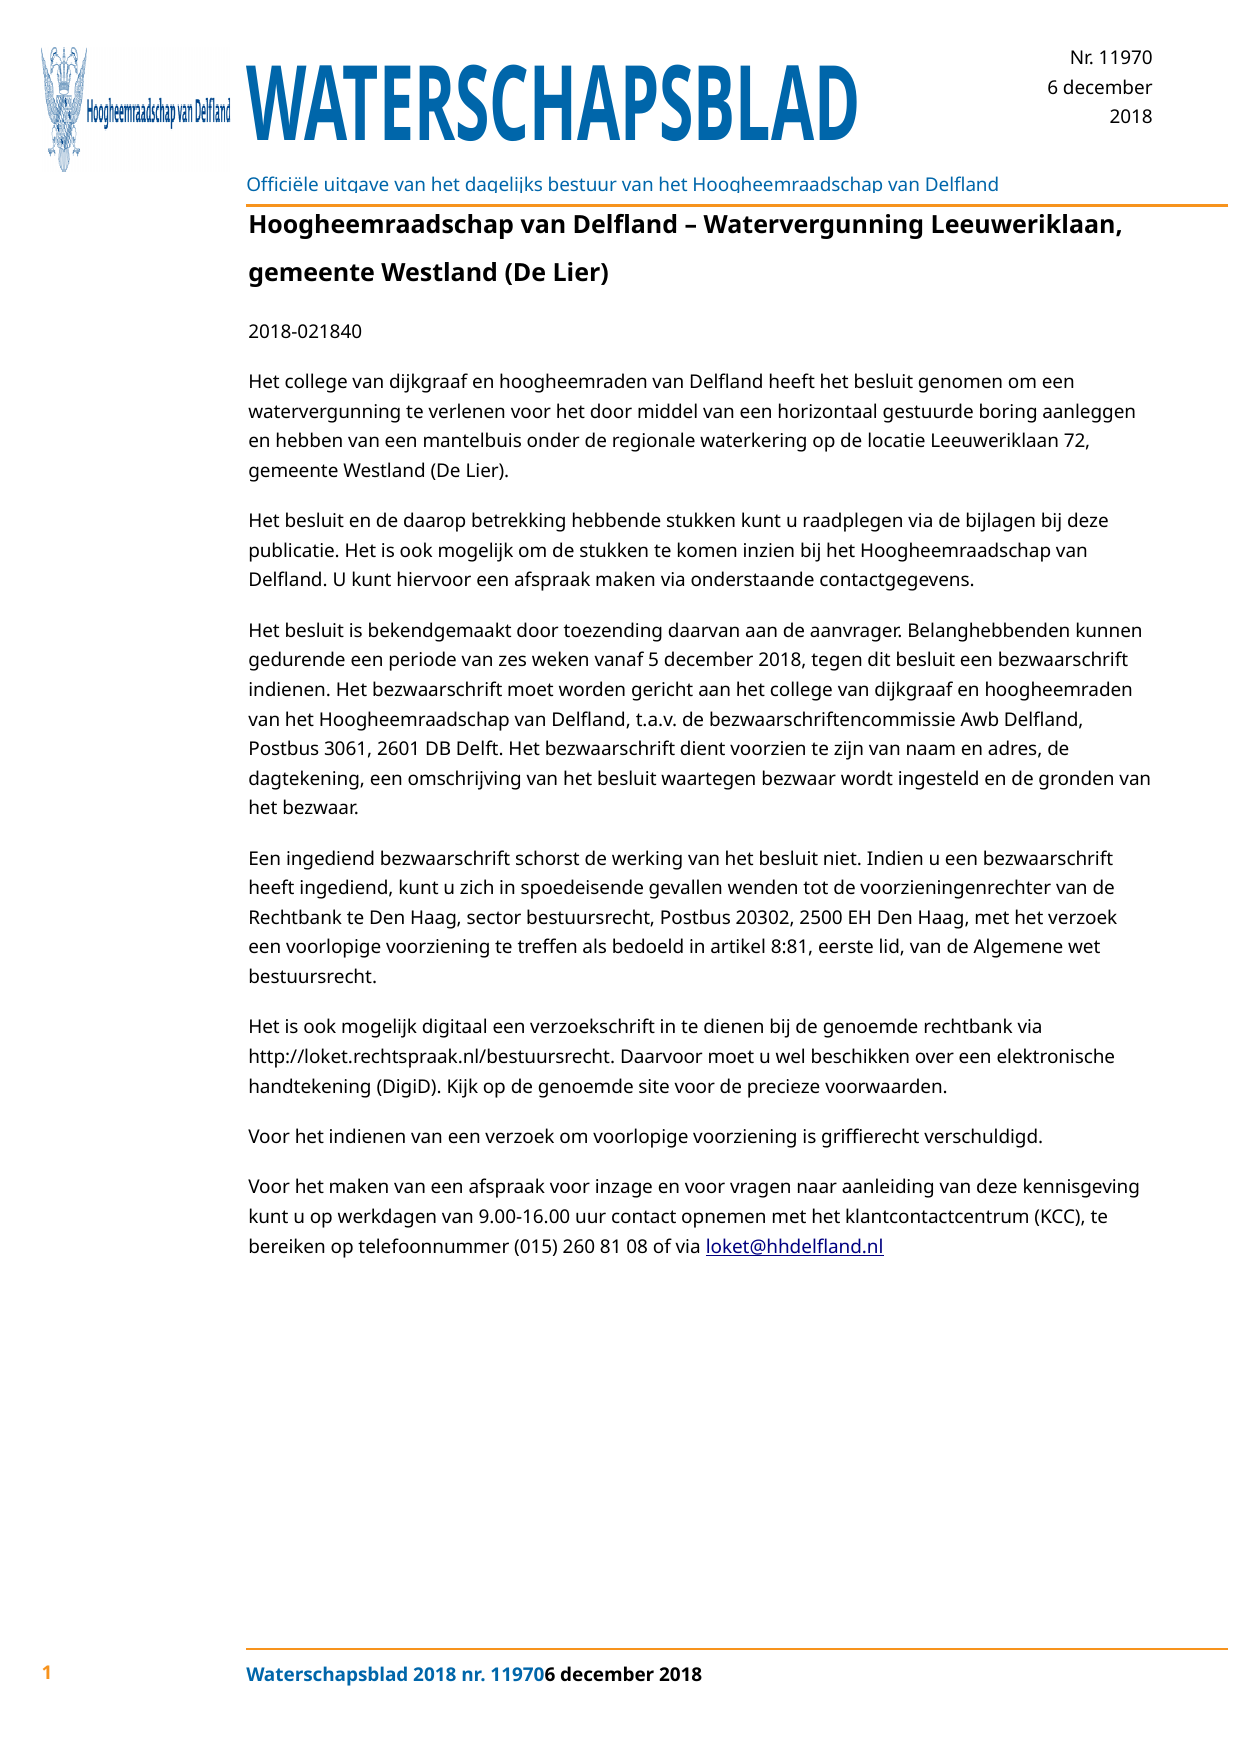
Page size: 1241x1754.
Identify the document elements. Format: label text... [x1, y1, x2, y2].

text Een ingediend bezwaarschrift schorst de werking van het besluit niet. Indien u een bezwaarschrift heeft ingediend, kunt u zich in spoedeisende gevallen wenden tot de voorzieningenrechter van de Rechtbank te Den Haag, sector bestuursrecht, Postbus 20302, 2500 EH Den Haag, met het verzoek een voorlopige voorziening te treffen als bedoeld in artikel 8:81, eerste lid, van de Algemene wet bestuursrecht. [248, 845, 1152, 989]
picture [41, 47, 231, 172]
text Het college van dijkgraaf en hoogheemraden van Delfland heeft het besluit genomen om een watervergunning te verlenen voor het door middel van een horizontaal gestuurde boring aanleggen en hebben van een mantelbuis onder de regionale waterkering op de locatie Leeuweriklaan 72, gemeente Westland (De Lier). [248, 368, 1152, 483]
text Het besluit is bekendgemaakt door toezending daarvan aan de aanvrager. Belanghebbenden kunnen gedurende een periode van zes weken vanaf 5 december 2018, tegen dit besluit een bezwaarschrift indienen. Het bezwaarschrift moet worden gericht aan het college van dijkgraaf en hoogheemraden van het Hoogheemraadschap van Delfland, t.a.v. de bezwaarschriftencommissie Awb Delfland, Postbus 3061, 2601 DB Delft. Het bezwaarschrift dient voorzien te zijn van naam en adres, de dagtekening, een omschrijving van het besluit waartegen bezwaar wordt ingesteld en de gronden van het bezwaar. [248, 617, 1152, 820]
text Hoogheemraadschap van Delfland – Watervergunning Leeuweriklaan, gemeente Westland (De Lier) [248, 207, 1152, 288]
text 2018-021840 [248, 318, 1152, 344]
text Voor het indienen van een verzoek om voorlopige voorziening is griffierecht verschuldigd. [248, 1123, 1152, 1149]
text Het besluit en de daarop betrekking hebbende stukken kunt u raadplegen via de bijlagen bij deze publicatie. Het is ook mogelijk om de stukken te komen inzien bij het Hoogheemraadschap van Delfland. U kunt hiervoor een afspraak maken via onderstaande contactgegevens. [248, 507, 1152, 592]
text Het is ook mogelijk digitaal een verzoekschrift in te dienen bij de genoemde rechtbank via http://loket.rechtspraak.nl/bestuursrecht. Daarvoor moet u wel beschikken over een elektronische handtekening (DigiD). Kijk op de genoemde site voor de precieze voorwaarden. [248, 1014, 1152, 1099]
text Voor het maken van een afspraak voor inzage en voor vragen naar aanleiding van deze kennisgeving kunt u op werkdagen van 9.00-16.00 uur contact opnemen met het klantcontactcentrum (KCC), te bereiken op telefoonnummer (015) 260 81 08 of via loket@hhdelfland.nl [248, 1174, 1152, 1259]
